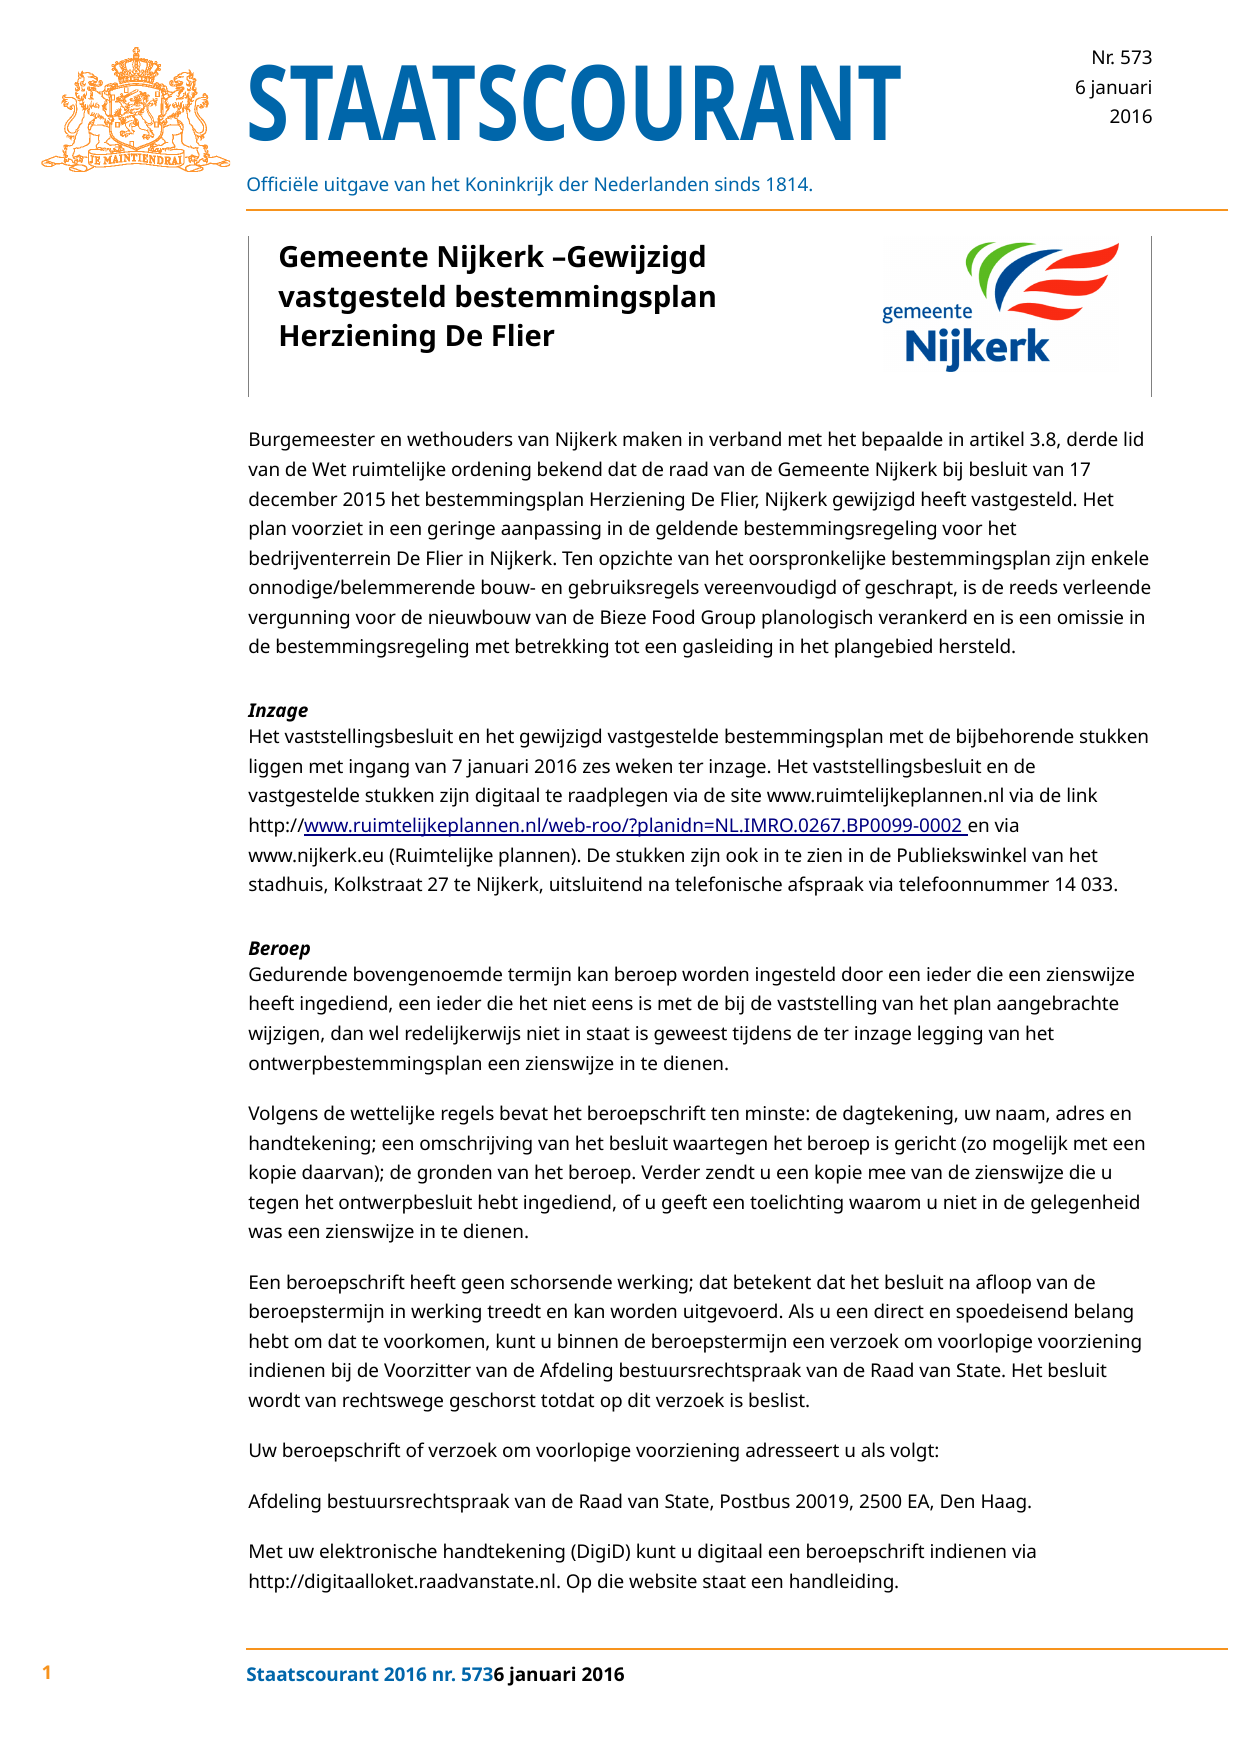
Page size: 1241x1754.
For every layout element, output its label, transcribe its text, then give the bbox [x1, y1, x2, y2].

text Uw beroepschrift of verzoek om voorlopige voorziening adresseert u als volgt: [248, 1438, 1152, 1463]
text Het vaststellingsbesluit en het gewijzigd vastgestelde bestemmingsplan met de bijbehorende stukken liggen met ingang van 7 januari 2016 zes weken ter inzage. Het vaststellingsbesluit en de vastgestelde stukken zijn digitaal te raadplegen via de site www.ruimtelijkeplannen.nl via de link http://www.ruimtelijkeplannen.nl/web-roo/?planidn=NL.IMRO.0267.BP0099-0002 en via www.nijkerk.eu (Ruimtelijke plannen). De stukken zijn ook in te zien in de Publiekswinkel van het stadhuis, Kolkstraat 27 te Nijkerk, uitsluitend na telefonische afspraak via telefoonnummer 14 033. [248, 723, 1152, 897]
text Afdeling bestuursrechtspraak van de Raad van State, Postbus 20019, 2500 EA, Den Haag. [248, 1488, 1152, 1514]
text Burgemeester en wethouders van Nijkerk maken in verband met het bepaalde in artikel 3.8, derde lid van de Wet ruimtelijke ordening bekend dat de raad van de Gemeente Nijkerk bij besluit van 17 december 2015 het bestemmingsplan Herziening De Flier, Nijkerk gewijzigd heeft vastgesteld. Het plan voorziet in een geringe aanpassing in de geldende bestemmingsregeling voor het bedrijventerrein De Flier in Nijkerk. Ten opzichte van het oorspronkelijke bestemmingsplan zijn enkele onnodige/belemmerende bouw- en gebruiksregels vereenvoudigd of geschrapt, is de reeds verleende vergunning voor de nieuwbouw van de Bieze Food Group planologisch verankerd en is een omissie in de bestemmingsregeling met betrekking tot een gasleiding in het plangebied hersteld. [248, 427, 1152, 659]
text Beroep [248, 935, 1152, 961]
picture [41, 47, 231, 172]
text Met uw elektronische handtekening (DigiD) kunt u digitaal een beroepschrift indienen via http://digitaalloket.raadvanstate.nl. Op die website staat een handleiding. [248, 1538, 1152, 1594]
text Gedurende bovengenoemde termijn kan beroep worden ingesteld door een ieder die een zienswijze heeft ingediend, een ieder die het niet eens is met de bij de vaststelling van het plan aangebrachte wijzigen, dan wel redelijkerwijs niet in staat is geweest tijdens de ter inzage legging van het ontwerpbestemmingsplan een zienswijze in te dienen. [248, 961, 1152, 1076]
table_header Gemeente Nijkerk –Gewijzigd vastgesteld bestemmingsplan Herziening De Flier [249, 236, 850, 397]
table_header [850, 236, 1151, 397]
text Volgens de wettelijke regels bevat het beroepschrift ten minste: de dagtekening, uw naam, adres en handtekening; een omschrijving van het besluit waartegen het beroep is gericht (zo mogelijk met een kopie daarvan); de gronden van het beroep. Verder zendt u een kopie mee van de zienswijze die u tegen het ontwerpbesluit hebt ingediend, of u geeft een toelichting waarom u niet in de gelegenheid was een zienswijze in te dienen. [248, 1100, 1152, 1244]
text Een beroepschrift heeft geen schorsende werking; dat betekent dat het besluit na afloop van de beroepstermijn in werking treedt en kan worden uitgevoerd. Als u een direct en spoedeisend belang hebt om dat te voorkomen, kunt u binnen de beroepstermijn een verzoek om voorlopige voorziening indienen bij de Voorzitter van de Afdeling bestuursrechtspraak van de Raad van State. Het besluit wordt van rechtswege geschorst totdat op dit verzoek is beslist. [248, 1269, 1152, 1413]
text Inzage [248, 698, 1152, 723]
picture [882, 236, 1119, 372]
